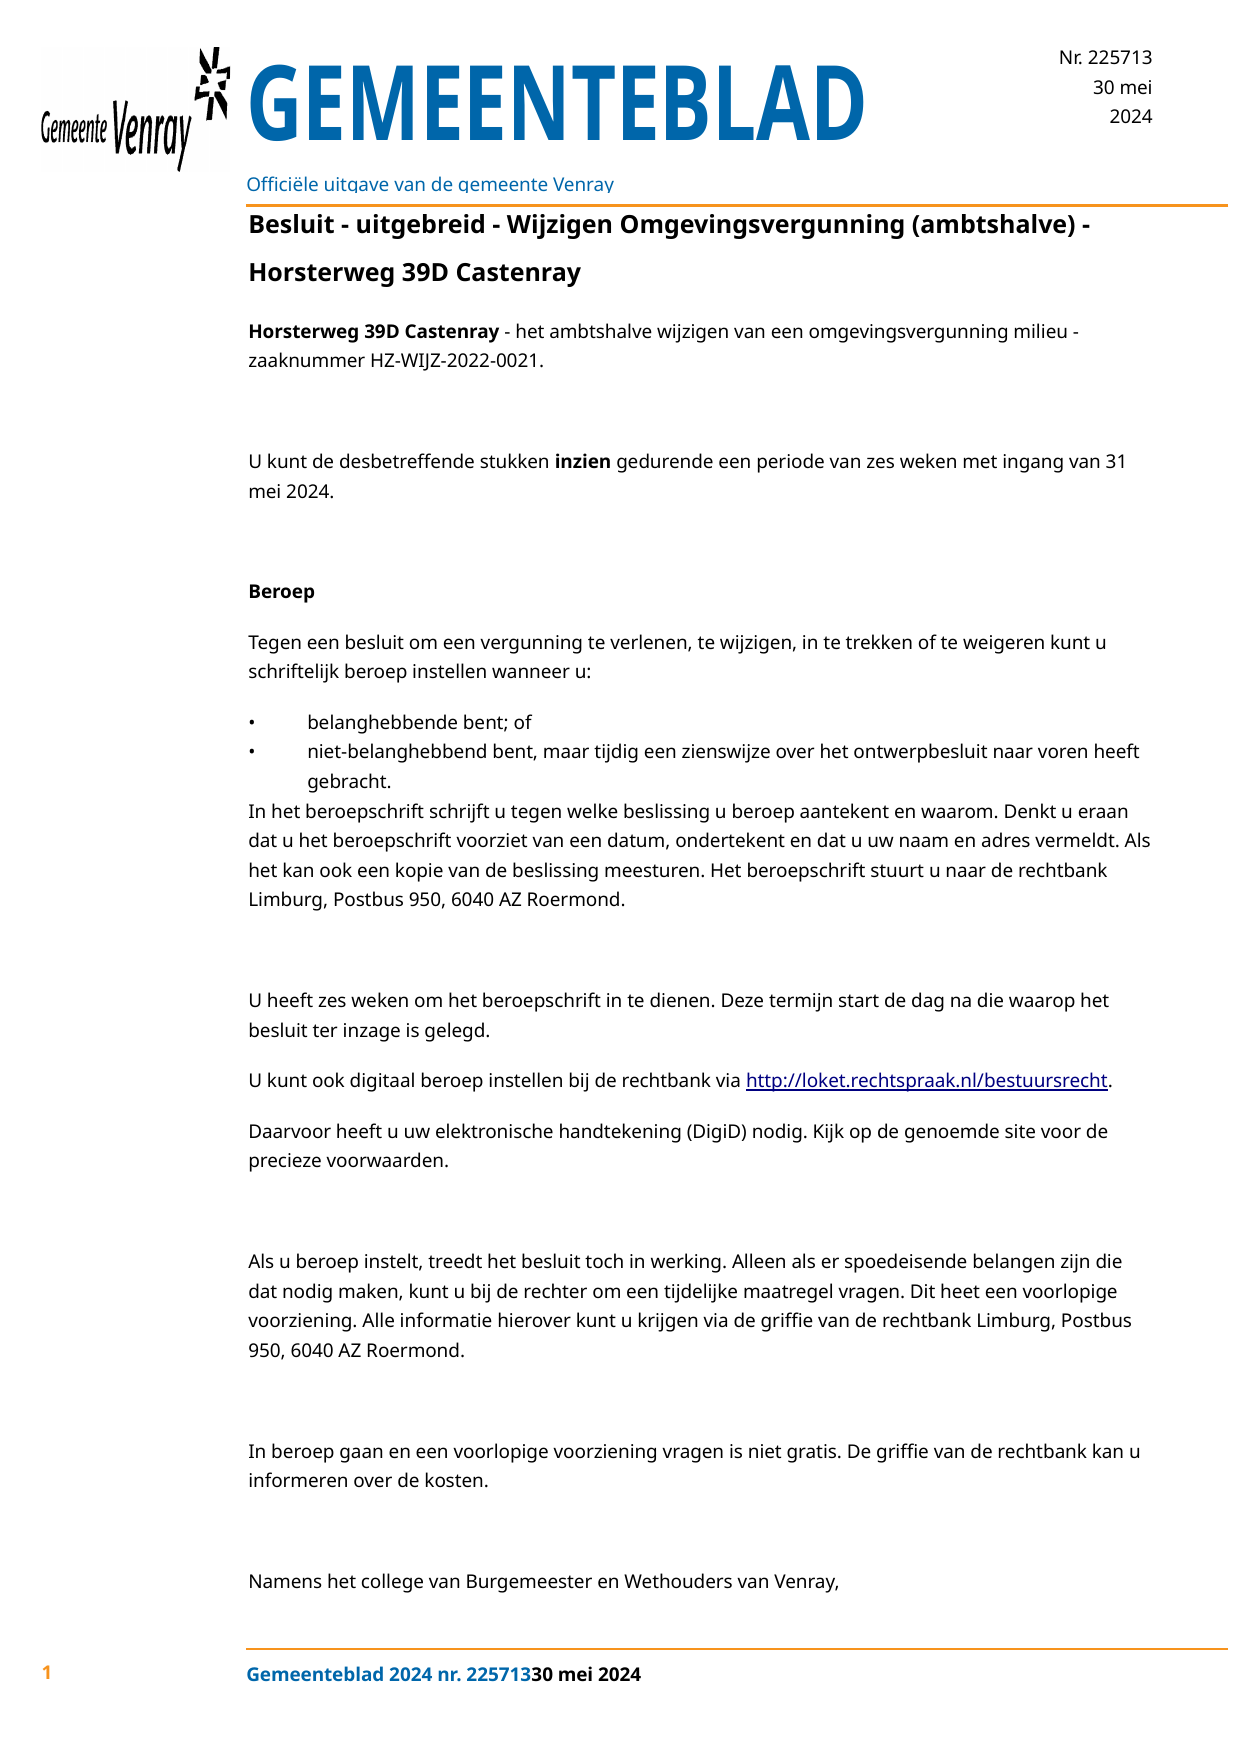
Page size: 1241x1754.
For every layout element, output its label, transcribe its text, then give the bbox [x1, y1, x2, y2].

text In beroep gaan en een voorlopige voorziening vragen is niet gratis. De griffie van de rechtbank kan u informeren over de kosten. [248, 1438, 1152, 1493]
list niet-belanghebbend bent, maar tijdig een zienswijze over het ontwerpbesluit naar voren heeft gebracht. [248, 739, 1152, 794]
list belanghebbende bent; of [248, 709, 1152, 735]
text U heeft zes weken om het beroepschrift in te dienen. Deze termijn start de dag na die waarop het besluit ter inzage is gelegd. [248, 987, 1152, 1043]
text Horsterweg 39D Castenray - het ambtshalve wijzigen van een omgevingsvergunning milieu - zaaknummer HZ-WIJZ-2022-0021. [248, 318, 1152, 373]
text Namens het college van Burgemeester en Wethouders van Venray, [248, 1568, 1152, 1594]
picture [41, 47, 231, 172]
text Besluit - uitgebreid - Wijzigen Omgevingsvergunning (ambtshalve) - Horsterweg 39D Castenray [248, 207, 1152, 288]
text U kunt ook digitaal beroep instellen bij de rechtbank via http://loket.rechtspraak.nl/bestuursrecht. [248, 1067, 1152, 1093]
text Daarvoor heeft u uw elektronische handtekening (DigiD) nodig. Kijk op de genoemde site voor de precieze voorwaarden. [248, 1118, 1152, 1173]
text In het beroepschrift schrijft u tegen welke beslissing u beroep aantekent en waarom. Denkt u eraan dat u het beroepschrift voorziet van een datum, ondertekent en dat u uw naam en adres vermeldt. Als het kan ook een kopie van de beslissing meesturen. Het beroepschrift stuurt u naar de rechtbank Limburg, Postbus 950, 6040 AZ Roermond. [248, 798, 1152, 912]
text Beroep [248, 579, 1152, 604]
text U kunt de desbetreffende stukken inzien gedurende een periode van zes weken met ingang van 31 mei 2024. [248, 448, 1152, 504]
text Tegen een besluit om een vergunning te verlenen, te wijzigen, in te trekken of te weigeren kunt u schriftelijk beroep instellen wanneer u: [248, 629, 1152, 684]
text Als u beroep instelt, treedt het besluit toch in werking. Alleen als er spoedeisende belangen zijn die dat nodig maken, kunt u bij de rechter om een tijdelijke maatregel vragen. Dit heet een voorlopige voorziening. Alle informatie hierover kunt u krijgen via de griffie van de rechtbank Limburg, Postbus 950, 6040 AZ Roermond. [248, 1248, 1152, 1363]
